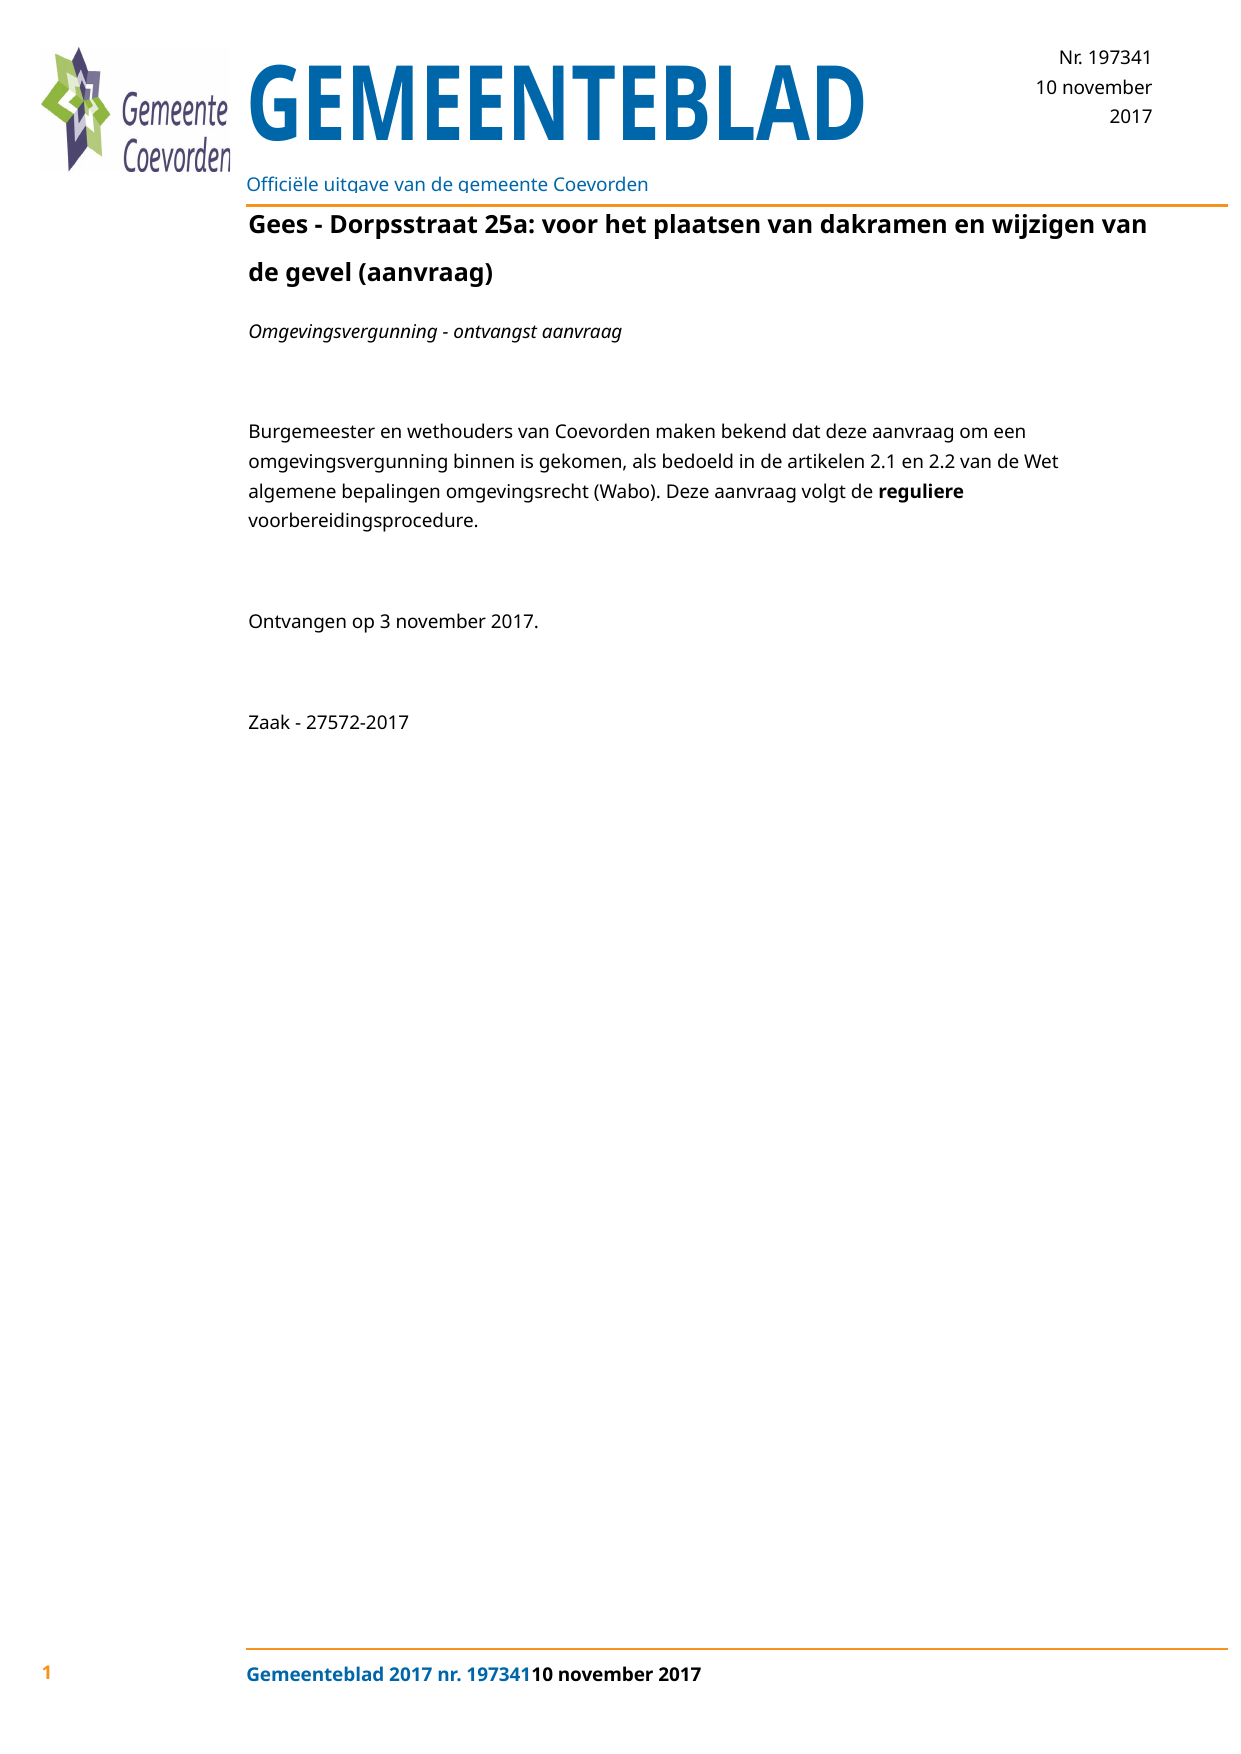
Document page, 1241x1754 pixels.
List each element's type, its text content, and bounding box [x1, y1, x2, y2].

text Burgemeester en wethouders van Coevorden maken bekend dat deze aanvraag om een omgevingsvergunning binnen is gekomen, als bedoeld in de artikelen 2.1 en 2.2 van de Wet algemene bepalingen omgevingsrecht (Wabo). Deze aanvraag volgt de reguliere voorbereidingsprocedure. [248, 419, 1152, 533]
text Gees - Dorpsstraat 25a: voor het plaatsen van dakramen en wijzigen van de gevel (aanvraag) [248, 207, 1152, 288]
text Ontvangen op 3 november 2017. [248, 608, 1152, 634]
text Omgevingsvergunning - ontvangst aanvraag [248, 318, 1152, 344]
picture [41, 47, 231, 172]
text Zaak - 27572-2017 [248, 709, 1152, 735]
